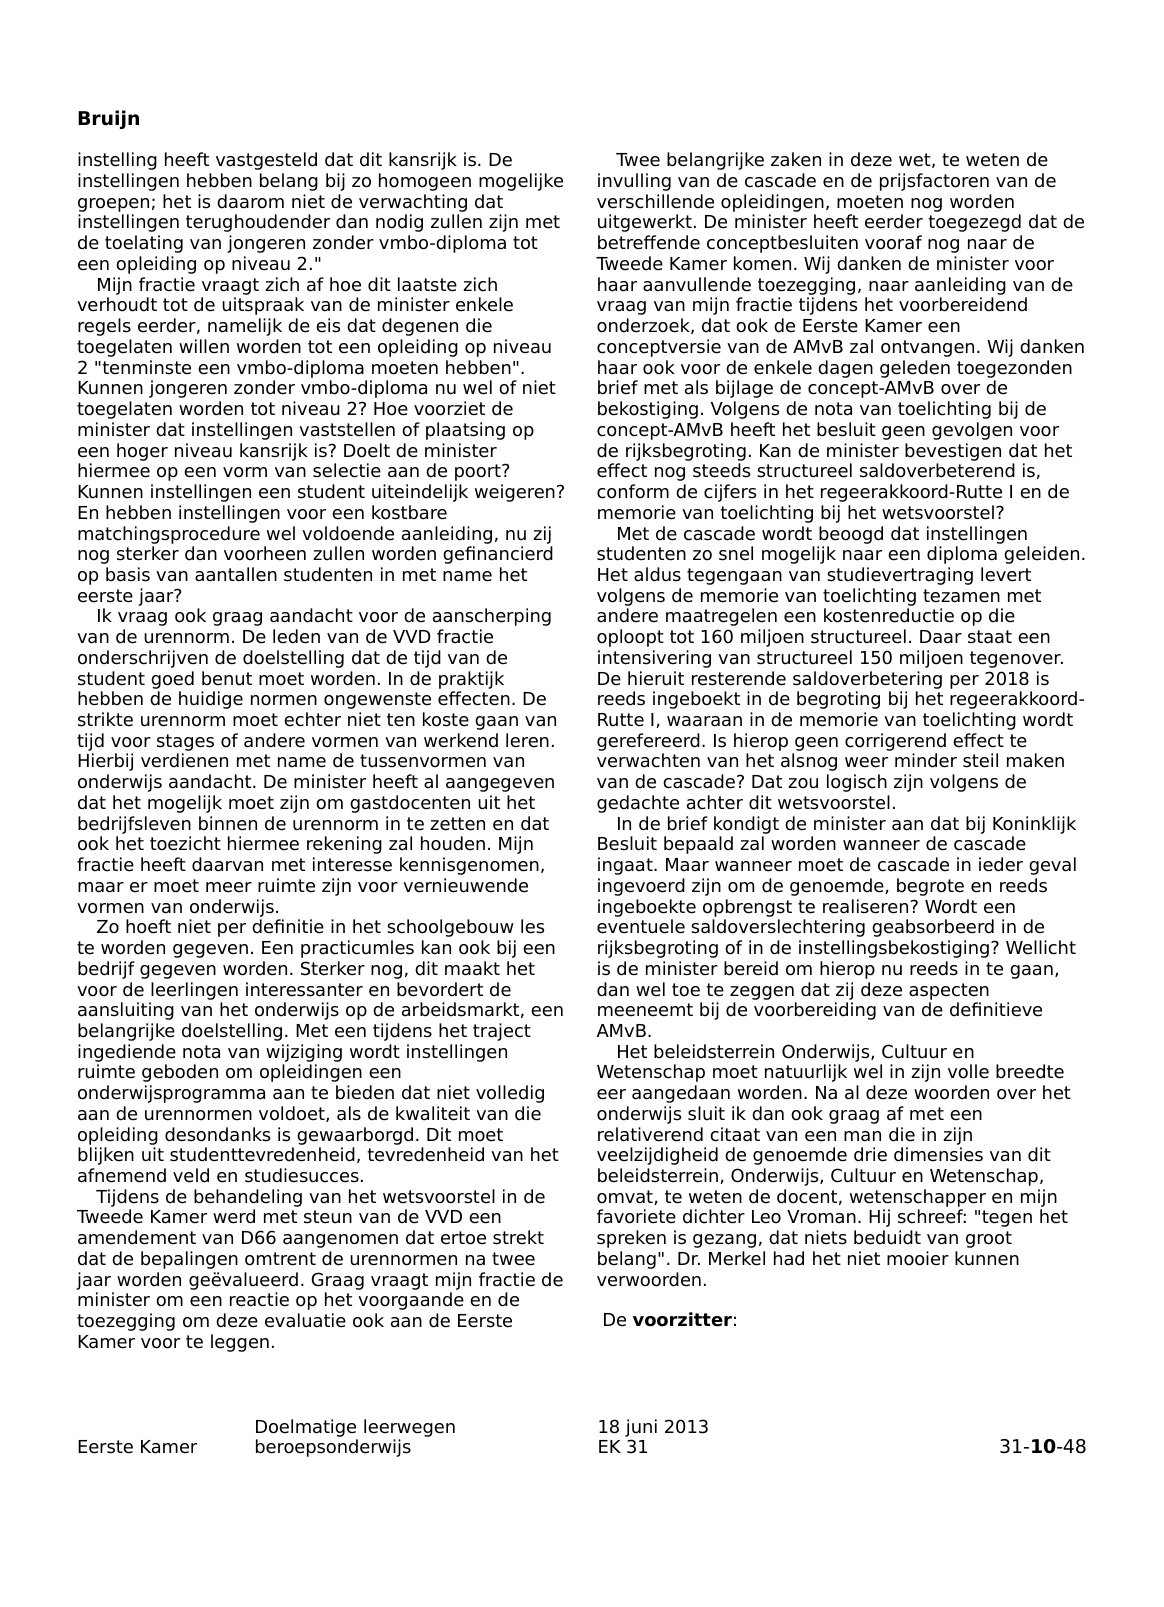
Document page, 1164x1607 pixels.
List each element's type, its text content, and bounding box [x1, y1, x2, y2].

text In de brief kondigt de minister aan dat bij Koninklijk Besluit bepaald zal worden wanneer de cascade ingaat. Maar wanneer moet de cascade in ieder geval ingevoerd zijn om de genoemde, begrote en reeds ingeboekte opbrengst te realiseren? Wordt een eventuele saldoverslechtering geabsorbeerd in de rijksbegroting of in de instellingsbekostiging? Wellicht is de minister bereid om hierop nu reeds in te gaan, dan wel toe te zeggen dat zij deze aspecten meeneemt bij de voorbereiding van de definitieve AMvB. [596, 813, 1087, 1042]
text De voorzitter: [596, 1310, 1087, 1331]
text Met de cascade wordt beoogd dat instellingen studenten zo snel mogelijk naar een diploma geleiden. Het aldus tegengaan van studievertraging levert volgens de memorie van toelichting tezamen met andere maatregelen een kostenreductie op die oploopt tot 160 miljoen structureel. Daar staat een intensivering van structureel 150 miljoen tegenover. De hieruit resterende saldoverbetering per 2018 is reeds ingeboekt in de begroting bij het regeerakkoord-Rutte I, waaraan in de memorie van toelichting wordt gerefereerd. Is hierop geen corrigerend effect te verwachten van het alsnog weer minder steil maken van de cascade? Dat zou logisch zijn volgens de gedachte achter dit wetsvoorstel. [596, 523, 1087, 813]
text instelling heeft vastgesteld dat dit kansrijk is. De instellingen hebben belang bij zo homogeen mogelijke groepen; het is daarom niet de verwachting dat instellingen terughoudender dan nodig zullen zijn met de toelating van jongeren zonder vmbo-diploma tot een opleiding op niveau 2." [77, 150, 567, 274]
text Tijdens de behandeling van het wetsvoorstel in de Tweede Kamer werd met steun van de VVD een amendement van D66 aangenomen dat ertoe strekt dat de bepalingen omtrent de urennormen na twee jaar worden geëvalueerd. Graag vraagt mijn fractie de minister om een reactie op het voorgaande en de toezegging om deze evaluatie ook aan de Eerste Kamer voor te leggen. [77, 1187, 567, 1352]
text Zo hoeft niet per definitie in het schoolgebouw les te worden gegeven. Een practicumles kan ook bij een bedrijf gegeven worden. Sterker nog, dit maakt het voor de leerlingen interessanter en bevordert de aansluiting van het onderwijs op de arbeidsmarkt, een belangrijke doelstelling. Met een tijdens het traject ingediende nota van wijziging wordt instellingen ruimte geboden om opleidingen een onderwijsprogramma aan te bieden dat niet volledig aan de urennormen voldoet, als de kwaliteit van die opleiding desondanks is gewaarborgd. Dit moet blijken uit studenttevredenheid, tevredenheid van het afnemend veld en studiesucces. [77, 917, 567, 1187]
text Mijn fractie vraagt zich af hoe dit laatste zich verhoudt tot de uitspraak van de minister enkele regels eerder, namelijk de eis dat degenen die toegelaten willen worden tot een opleiding op niveau 2 "tenminste een vmbo-diploma moeten hebben". Kunnen jongeren zonder vmbo-diploma nu wel of niet toegelaten worden tot niveau 2? Hoe voorziet de minister dat instellingen vaststellen of plaatsing op een hoger niveau kansrijk is? Doelt de minister hiermee op een vorm van selectie aan de poort? Kunnen instellingen een student uiteindelijk weigeren? En hebben instellingen voor een kostbare matchingsprocedure wel voldoende aanleiding, nu zij nog sterker dan voorheen zullen worden gefinancierd op basis van aantallen studenten in met name het eerste jaar? [77, 274, 567, 606]
text Twee belangrijke zaken in deze wet, te weten de invulling van de cascade en de prijsfactoren van de verschillende opleidingen, moeten nog worden uitgewerkt. De minister heeft eerder toegezegd dat de betreffende conceptbesluiten vooraf nog naar de Tweede Kamer komen. Wij danken de minister voor haar aanvullende toezegging, naar aanleiding van de vraag van mijn fractie tijdens het voorbereidend onderzoek, dat ook de Eerste Kamer een conceptversie van de AMvB zal ontvangen. Wij danken haar ook voor de enkele dagen geleden toegezonden brief met als bijlage de concept-AMvB over de bekostiging. Volgens de nota van toelichting bij de concept-AMvB heeft het besluit geen gevolgen voor de rijksbegroting. Kan de minister bevestigen dat het effect nog steeds structureel saldoverbeterend is, conform de cijfers in het regeerakkoord-Rutte I en de memorie van toelichting bij het wetsvoorstel? [596, 150, 1087, 523]
text Ik vraag ook graag aandacht voor de aanscherping van de urennorm. De leden van de VVD fractie onderschrijven de doelstelling dat de tijd van de student goed benut moet worden. In de praktijk hebben de huidige normen ongewenste effecten. De strikte urennorm moet echter niet ten koste gaan van tijd voor stages of andere vormen van werkend leren. Hierbij verdienen met name de tussenvormen van onderwijs aandacht. De minister heeft al aangegeven dat het mogelijk moet zijn om gastdocenten uit het bedrijfsleven binnen de urennorm in te zetten en dat ook het toezicht hiermee rekening zal houden. Mijn fractie heeft daarvan met interesse kennisgenomen, maar er moet meer ruimte zijn voor vernieuwende vormen van onderwijs. [77, 606, 567, 917]
text Het beleidsterrein Onderwijs, Cultuur en Wetenschap moet natuurlijk wel in zijn volle breedte eer aangedaan worden. Na al deze woorden over het onderwijs sluit ik dan ook graag af met een relativerend citaat van een man die in zijn veelzijdigheid de genoemde drie dimensies van dit beleidsterrein, Onderwijs, Cultuur en Wetenschap, omvat, te weten de docent, wetenschapper en mijn favoriete dichter Leo Vroman. Hij schreef: "tegen het spreken is gezang, dat niets beduidt van groot belang". Dr. Merkel had het niet mooier kunnen verwoorden. [596, 1042, 1087, 1290]
